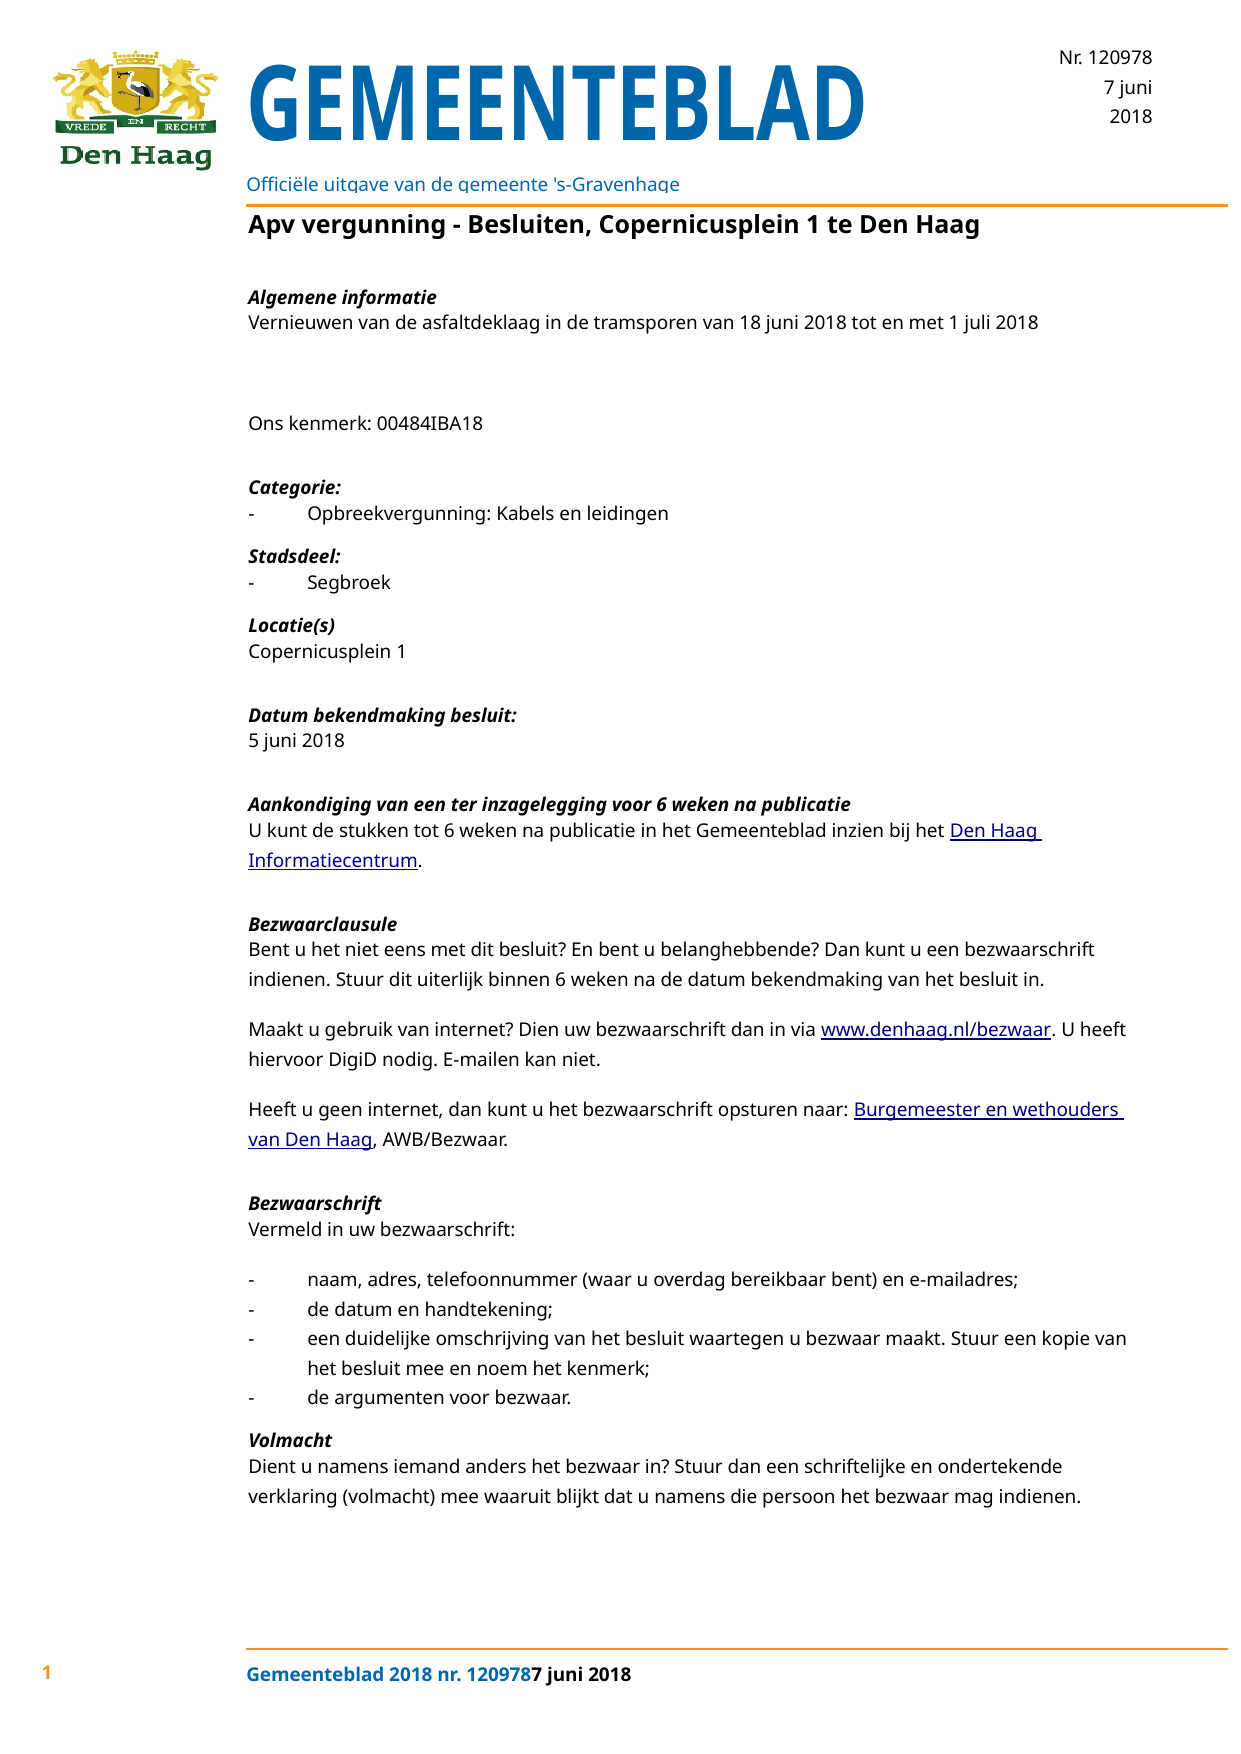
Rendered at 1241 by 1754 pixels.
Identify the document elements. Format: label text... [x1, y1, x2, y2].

text Categorie: [248, 474, 1152, 500]
text Maakt u gebruik van internet? Dien uw bezwaarschrift dan in via www.denhaag.nl/bezwaar. U heeft hiervoor DigiD nodig. E-mailen kan niet. [248, 1016, 1152, 1072]
text U kunt de stukken tot 6 weken na publicatie in het Gemeenteblad inzien bij het Den Haag Informatiecentrum. [248, 817, 1152, 872]
list de datum en handtekening; [248, 1296, 1152, 1321]
text Volmacht [248, 1428, 1152, 1453]
list een duidelijke omschrijving van het besluit waartegen u bezwaar maakt. Stuur een kopie van het besluit mee en noem het kenmerk; [248, 1325, 1152, 1381]
text Locatie(s) [248, 612, 1152, 638]
text Bent u het niet eens met dit besluit? En bent u belanghebbende? Dan kunt u een bezwaarschrift indienen. Stuur dit uiterlijk binnen 6 weken na de datum bekendmaking van het besluit in. [248, 936, 1152, 992]
text Vernieuwen van de asfaltdeklaag in de tramsporen van 18 juni 2018 tot en met 1 juli 2018 [248, 309, 1152, 335]
text Bezwaarclausule [248, 911, 1152, 936]
text Datum bekendmaking besluit: [248, 702, 1152, 727]
text Ons kenmerk: 00484IBA18 [248, 410, 1152, 436]
text Algemene informatie [248, 284, 1152, 309]
picture [41, 47, 231, 172]
list naam, adres, telefoonnummer (waar u overdag bereikbaar bent) en e-mailadres; [248, 1266, 1152, 1292]
text Heeft u geen internet, dan kunt u het bezwaarschrift opsturen naar: Burgemeester en wethouders van Den Haag, AWB/Bezwaar. [248, 1096, 1152, 1152]
text Bezwaarschrift [248, 1190, 1152, 1216]
text Copernicusplein 1 [248, 638, 1152, 663]
list Segbroek [248, 569, 1152, 595]
text Apv vergunning - Besluiten, Copernicusplein 1 te Den Haag [248, 207, 1152, 241]
list Opbreekvergunning: Kabels en leidingen [248, 500, 1152, 526]
list de argumenten voor bezwaar. [248, 1384, 1152, 1410]
text Stadsdeel: [248, 543, 1152, 569]
text 5 juni 2018 [248, 727, 1152, 753]
text Dient u namens iemand anders het bezwaar in? Stuur dan een schriftelijke en ondertekende verklaring (volmacht) mee waaruit blijkt dat u namens die persoon het bezwaar mag indienen. [248, 1453, 1152, 1509]
text Aankondiging van een ter inzagelegging voor 6 weken na publicatie [248, 791, 1152, 817]
text Vermeld in uw bezwaarschrift: [248, 1216, 1152, 1241]
